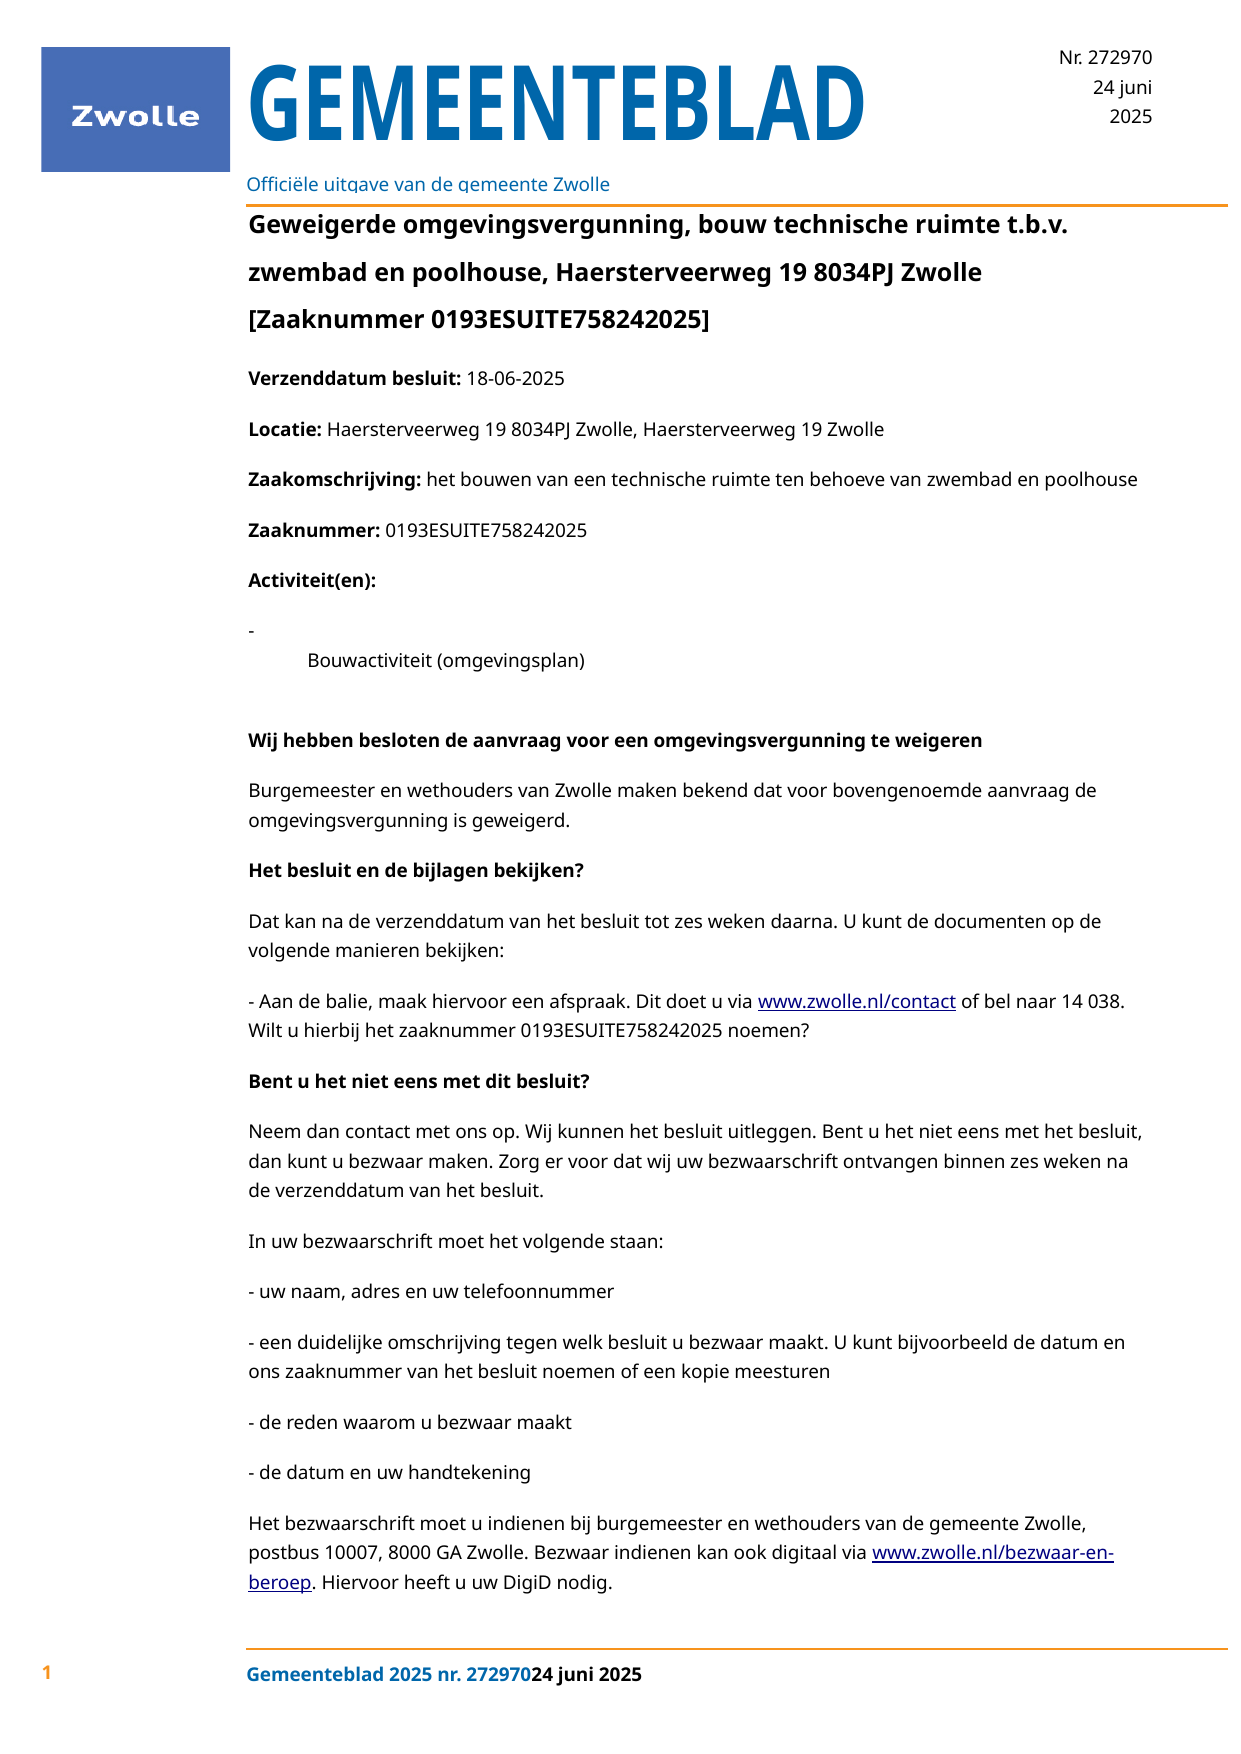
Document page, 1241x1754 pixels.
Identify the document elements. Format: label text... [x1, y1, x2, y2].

text Zaakomschrijving: het bouwen van een technische ruimte ten behoeve van zwembad en poolhouse [248, 466, 1152, 492]
list Bouwactiviteit (omgevingsplan) [248, 647, 1152, 673]
text - Aan de balie, maak hiervoor een afspraak. Dit doet u via www.zwolle.nl/contact of bel naar 14 038. Wilt u hierbij het zaaknummer 0193ESUITE758242025 noemen? [248, 988, 1152, 1043]
text Het bezwaarschrift moet u indienen bij burgemeester en wethouders van de gemeente Zwolle, postbus 10007, 8000 GA Zwolle. Bezwaar indienen kan ook digitaal via www.zwolle.nl/bezwaar-en-beroep. Hiervoor heeft u uw DigiD nodig. [248, 1510, 1152, 1594]
text Locatie: Haersterveerweg 19 8034PJ Zwolle, Haersterveerweg 19 Zwolle [248, 416, 1152, 442]
text In uw bezwaarschrift moet het volgende staan: [248, 1228, 1152, 1254]
text Wij hebben besloten de aanvraag voor een omgevingsvergunning te weigeren [248, 727, 1152, 753]
picture [41, 47, 231, 172]
text - de datum en uw handtekening [248, 1459, 1152, 1485]
text Bent u het niet eens met dit besluit? [248, 1068, 1152, 1094]
text Verzenddatum besluit: 18-06-2025 [248, 366, 1152, 391]
text - een duidelijke omschrijving tegen welk besluit u bezwaar maakt. U kunt bijvoorbeeld de datum en ons zaaknummer van het besluit noemen of een kopie meesturen [248, 1329, 1152, 1384]
text Het besluit en de bijlagen bekijken? [248, 858, 1152, 883]
text Neem dan contact met ons op. Wij kunnen het besluit uitleggen. Bent u het niet eens met het besluit, dan kunt u bezwaar maken. Zorg er voor dat wij uw bezwaarschrift ontvangen binnen zes weken na de verzenddatum van het besluit. [248, 1118, 1152, 1203]
text Activiteit(en): [248, 567, 1152, 593]
text - de reden waarom u bezwaar maakt [248, 1409, 1152, 1434]
text Geweigerde omgevingsvergunning, bouw technische ruimte t.b.v. zwembad en poolhouse, Haersterveerweg 19 8034PJ Zwolle [Zaaknummer 0193ESUITE758242025] [248, 207, 1152, 336]
text Burgemeester en wethouders van Zwolle maken bekend dat voor bovengenoemde aanvraag de omgevingsvergunning is geweigerd. [248, 778, 1152, 833]
text - uw naam, adres en uw telefoonnummer [248, 1278, 1152, 1304]
text Zaaknummer: 0193ESUITE758242025 [248, 517, 1152, 542]
text Dat kan na de verzenddatum van het besluit tot zes weken daarna. U kunt de documenten op de volgende manieren bekijken: [248, 908, 1152, 963]
